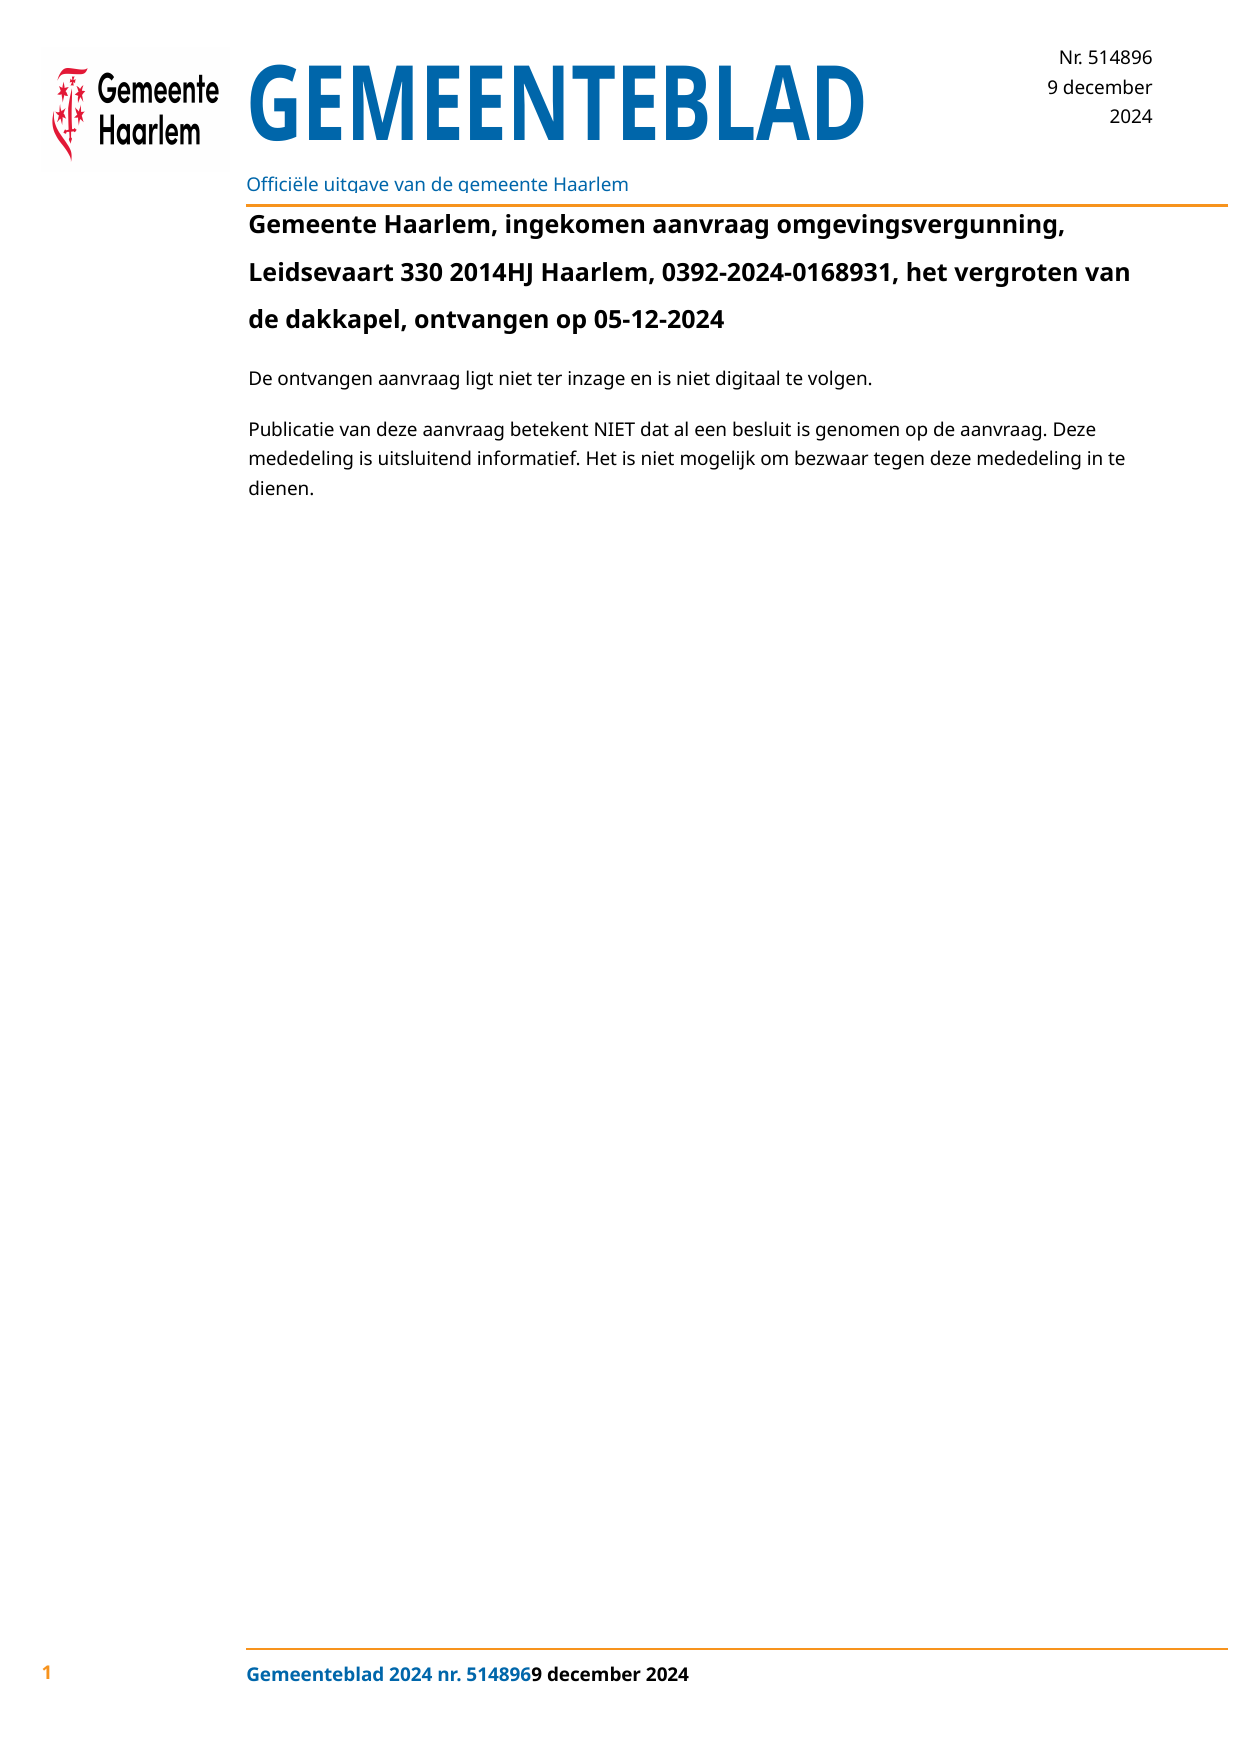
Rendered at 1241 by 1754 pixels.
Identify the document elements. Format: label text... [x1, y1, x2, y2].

picture [41, 47, 231, 172]
text De ontvangen aanvraag ligt niet ter inzage en is niet digitaal te volgen. [248, 366, 1152, 391]
text Gemeente Haarlem, ingekomen aanvraag omgevingsvergunning, Leidsevaart 330 2014HJ Haarlem, 0392-2024-0168931, het vergroten van de dakkapel, ontvangen op 05-12-2024 [248, 207, 1152, 336]
text Publicatie van deze aanvraag betekent NIET dat al een besluit is genomen op de aanvraag. Deze mededeling is uitsluitend informatief. Het is niet mogelijk om bezwaar tegen deze mededeling in te dienen. [248, 416, 1152, 501]
